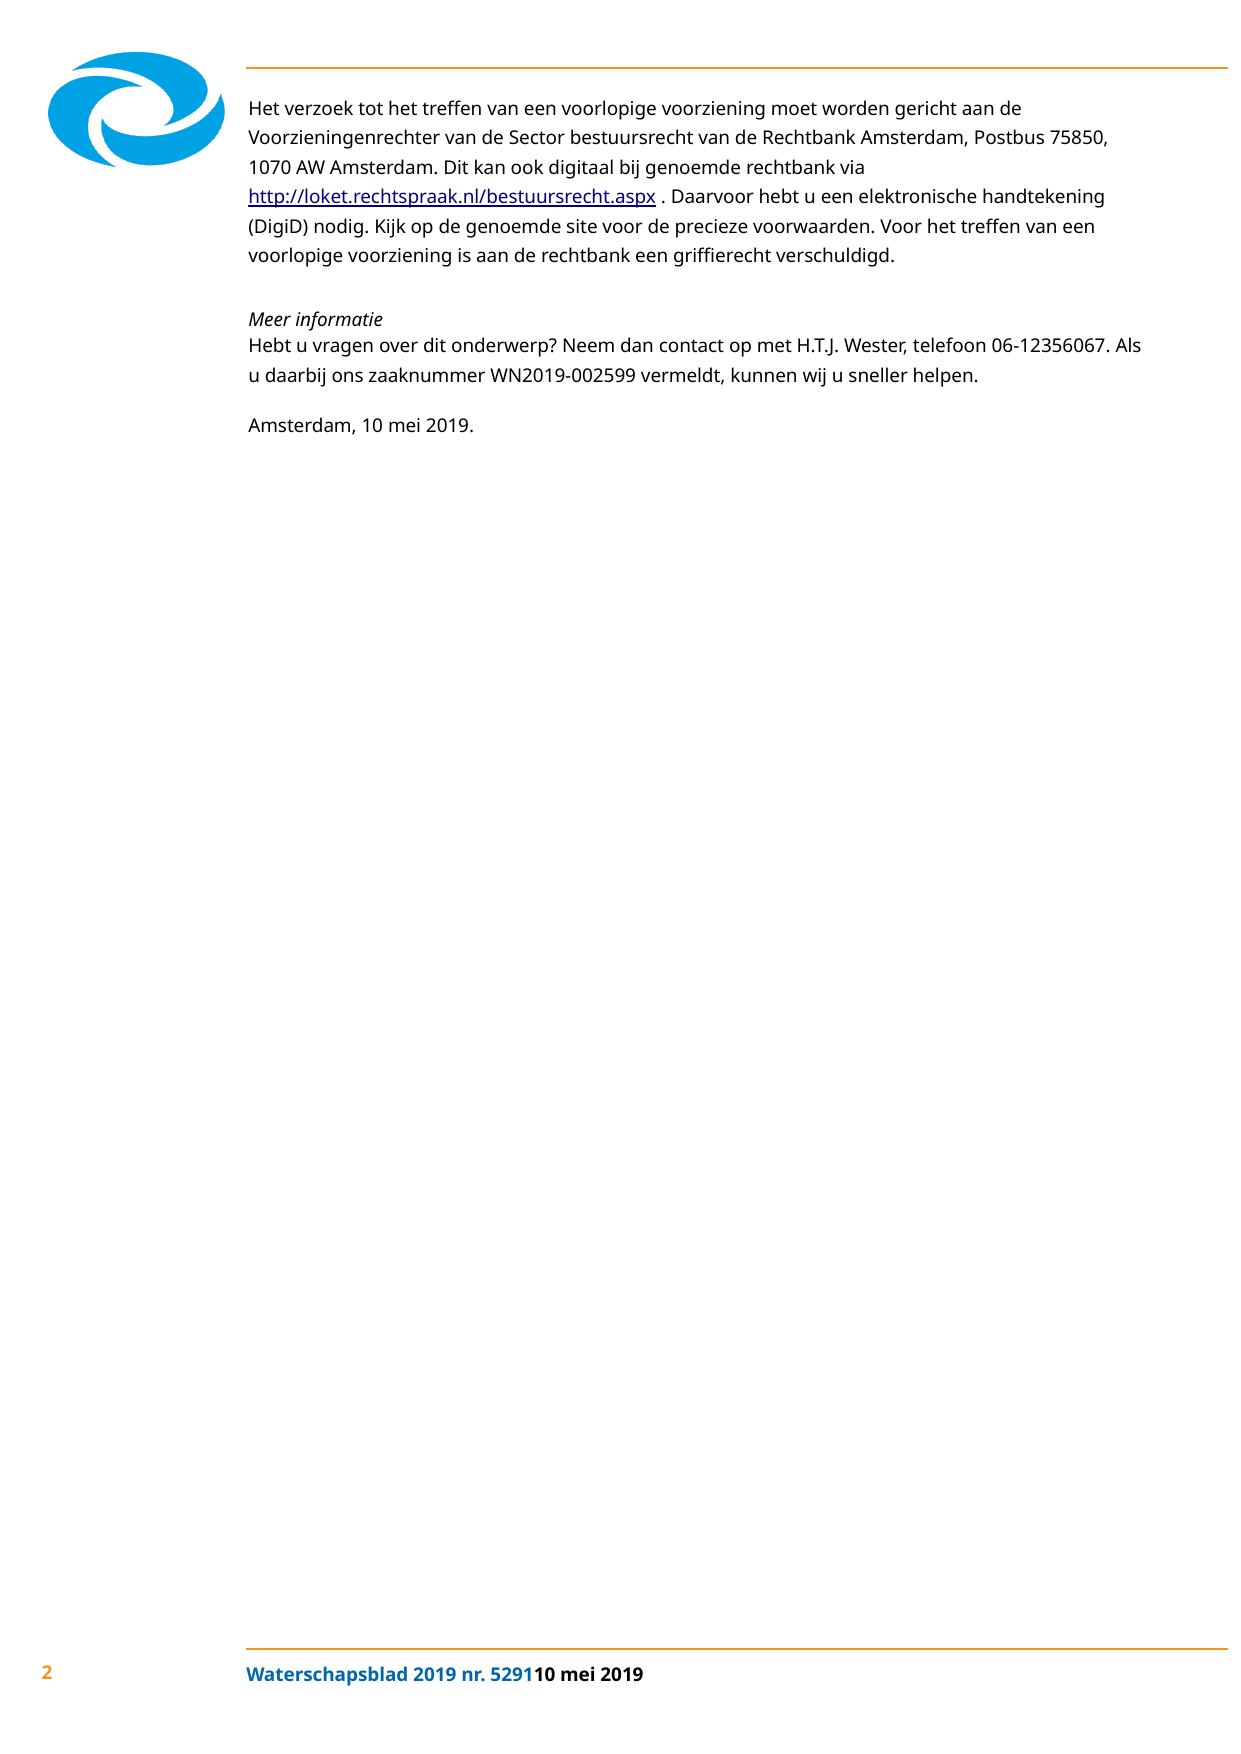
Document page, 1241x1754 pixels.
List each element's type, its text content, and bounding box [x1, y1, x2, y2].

text Amsterdam, 10 mei 2019. [248, 412, 1152, 438]
text Het verzoek tot het treffen van een voorlopige voorziening moet worden gericht aan de Voorzieningenrechter van de Sector bestuursrecht van de Rechtbank Amsterdam, Postbus 75850, 1070 AW Amsterdam. Dit kan ook digitaal bij genoemde rechtbank via http://loket.rechtspraak.nl/bestuursrecht.aspx . Daarvoor hebt u een elektronische handtekening (DigiD) nodig. Kijk op de genoemde site voor de precieze voorwaarden. Voor het treffen van een voorlopige voorziening is aan de rechtbank een griffierecht verschuldigd. [248, 95, 1152, 268]
text Hebt u vragen over dit onderwerp? Neem dan contact op met H.T.J. Wester, telefoon 06-12356067. Als u daarbij ons zaaknummer WN2019-002599 vermeldt, kunnen wij u sneller helpen. [248, 332, 1152, 388]
picture [41, 47, 231, 172]
text Meer informatie [248, 307, 1152, 332]
